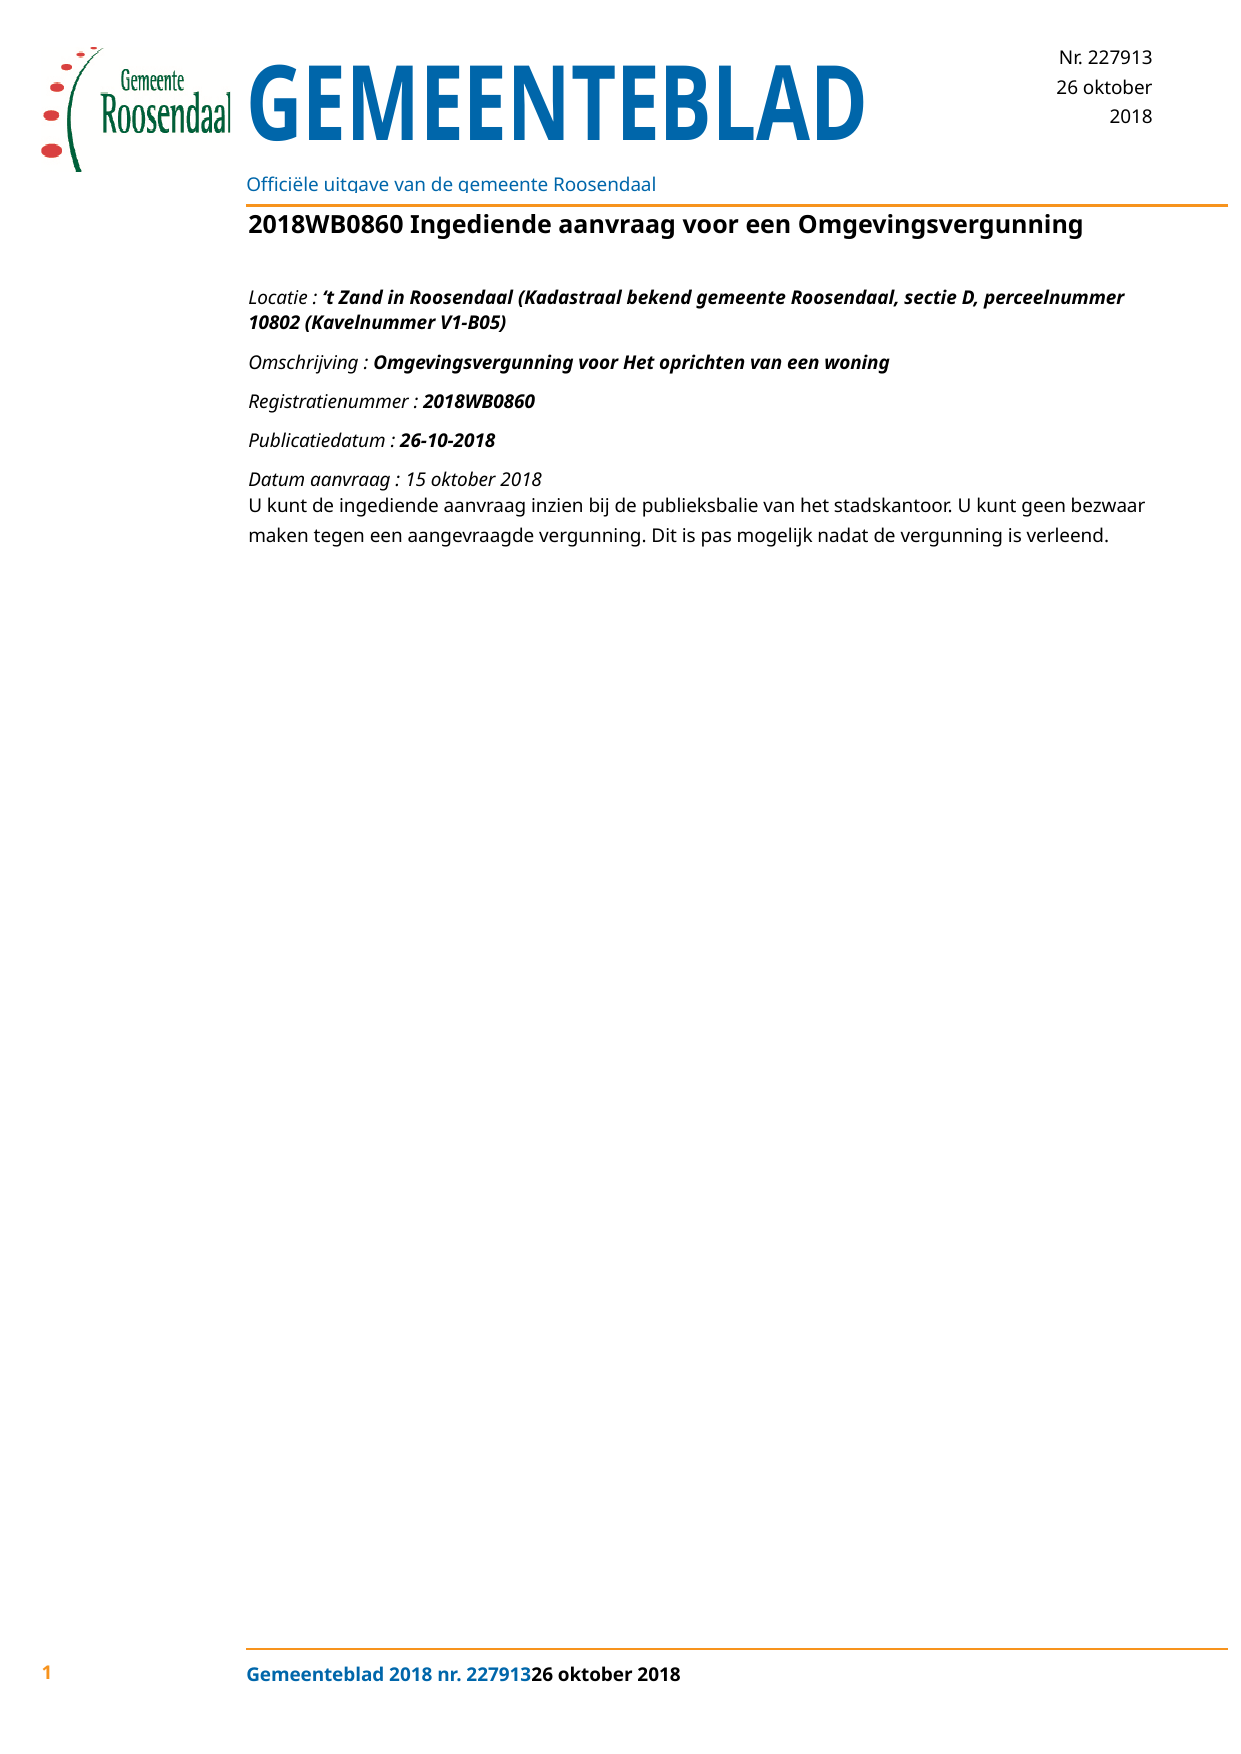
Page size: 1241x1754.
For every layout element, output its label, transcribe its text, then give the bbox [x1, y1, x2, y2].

text Registratienummer : 2018WB0860 [248, 388, 1152, 414]
picture [41, 47, 231, 172]
text Datum aanvraag : 15 oktober 2018 [248, 467, 1152, 492]
text Omschrijving : Omgevingsvergunning voor Het oprichten van een woning [248, 349, 1152, 374]
text U kunt de ingediende aanvraag inzien bij de publieksbalie van het stadskantoor. U kunt geen bezwaar maken tegen een aangevraagde vergunning. Dit is pas mogelijk nadat de vergunning is verleend. [248, 492, 1152, 548]
text 2018WB0860 Ingediende aanvraag voor een Omgevingsvergunning [248, 207, 1152, 241]
text Locatie : ‘t Zand in Roosendaal (Kadastraal bekend gemeente Roosendaal, sectie D, perceelnummer 10802 (Kavelnummer V1-B05) [248, 284, 1152, 335]
text Publicatiedatum : 26-10-2018 [248, 427, 1152, 453]
